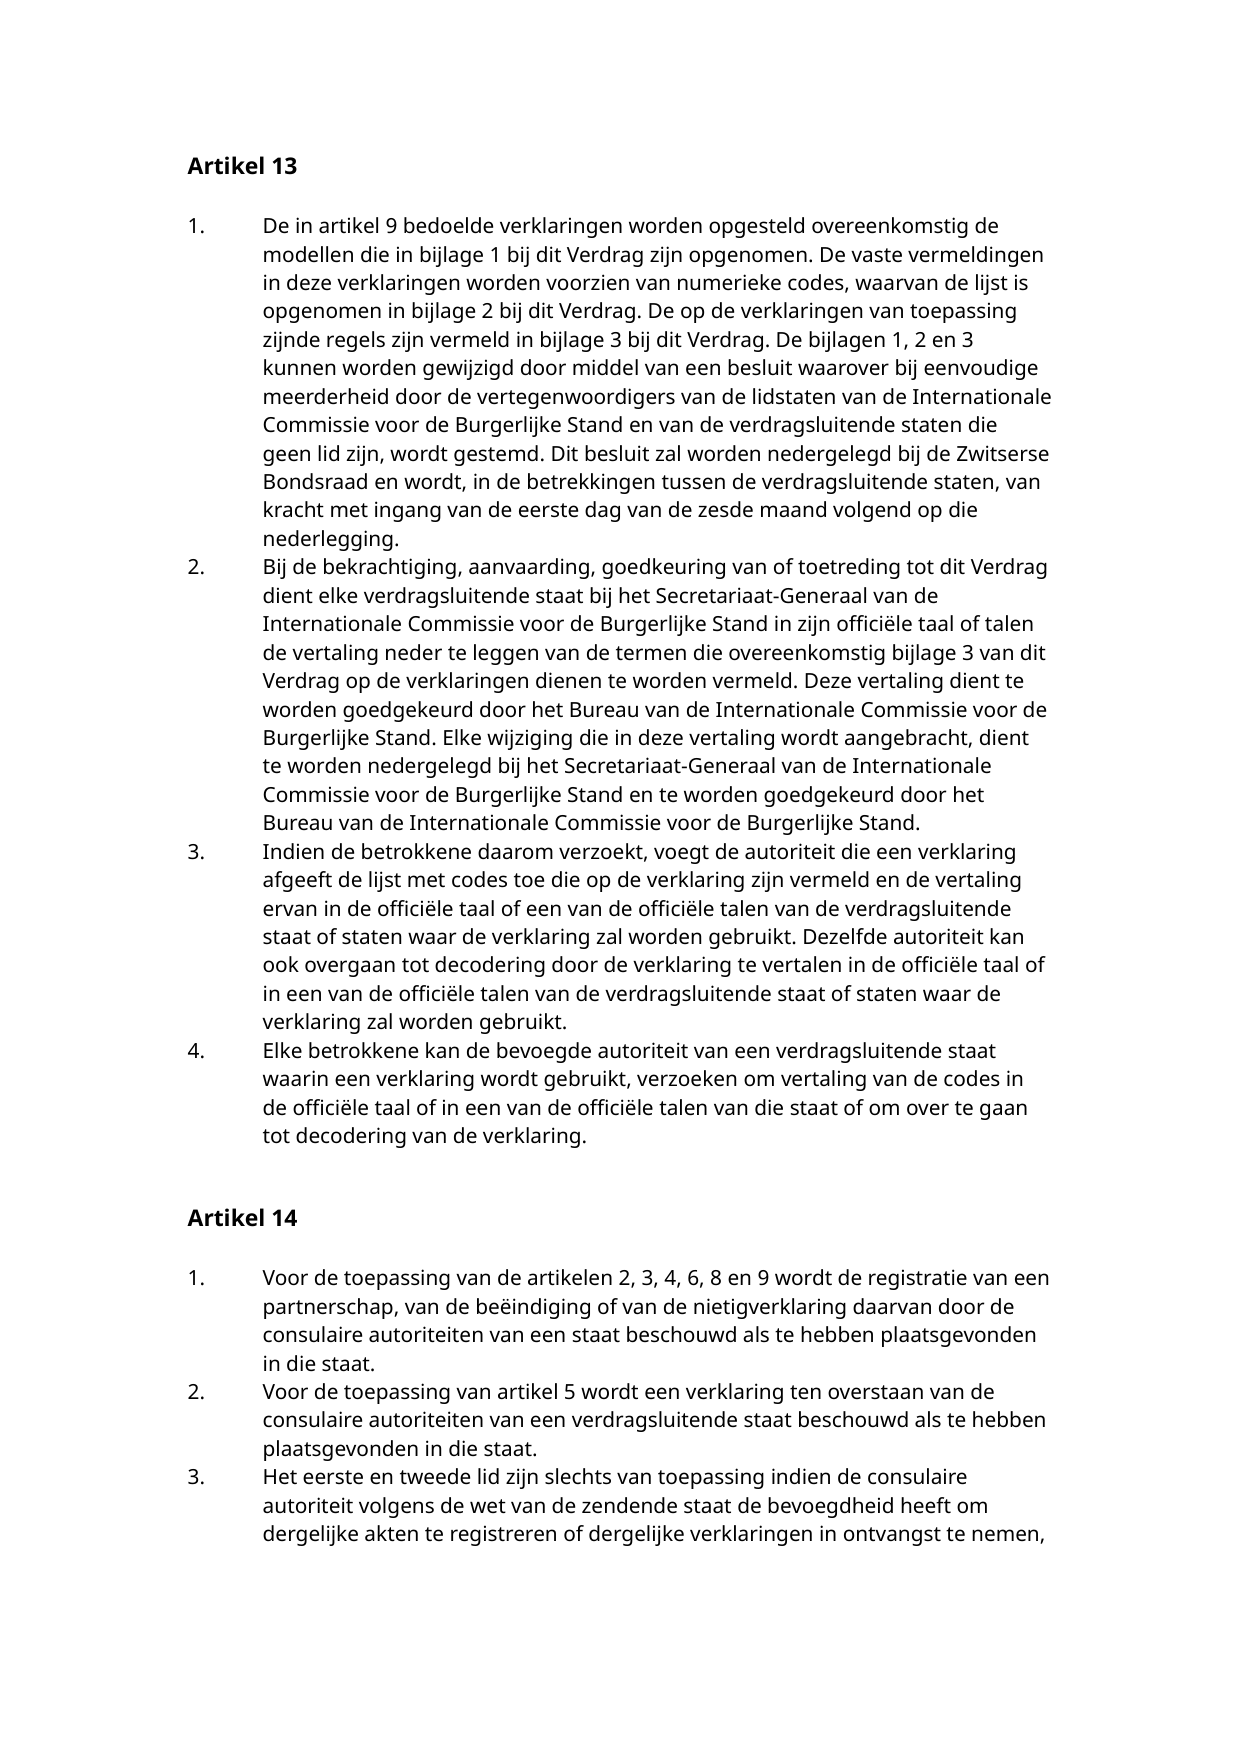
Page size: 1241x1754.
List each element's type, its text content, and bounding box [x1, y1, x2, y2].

subtitle Artikel 14 [187, 1202, 1053, 1233]
list Voor de toepassing van artikel 5 wordt een verklaring ten overstaan van de consulaire autoriteiten van een verdragsluitende staat beschouwd als te hebben plaatsgevonden in die staat. [187, 1377, 1053, 1462]
list Indien de betrokkene daarom verzoekt, voegt de autoriteit die een verklaring afgeeft de lijst met codes toe die op de verklaring zijn vermeld en de vertaling ervan in de officiële taal of een van de officiële talen van de verdragsluitende staat of staten waar de verklaring zal worden gebruikt. Dezelfde autoriteit kan ook overgaan tot decodering door de verklaring te vertalen in de officiële taal of in een van de officiële talen van de verdragsluitende staat of staten waar de verklaring zal worden gebruikt. [187, 837, 1053, 1036]
list Het eerste en tweede lid zijn slechts van toepassing indien de consulaire autoriteit volgens de wet van de zendende staat de bevoegdheid heeft om dergelijke akten te registreren of dergelijke verklaringen in ontvangst te nemen, [187, 1462, 1053, 1548]
list De in artikel 9 bedoelde verklaringen worden opgesteld overeenkomstig de modellen die in bijlage 1 bij dit Verdrag zijn opgenomen. De vaste vermeldingen in deze verklaringen worden voorzien van numerieke codes, waarvan de lijst is opgenomen in bijlage 2 bij dit Verdrag. De op de verklaringen van toepassing zijnde regels zijn vermeld in bijlage 3 bij dit Verdrag. De bijlagen 1, 2 en 3 kunnen worden gewijzigd door middel van een besluit waarover bij eenvoudige meerderheid door de vertegenwoordigers van de lidstaten van de Internationale Commissie voor de Burgerlijke Stand en van de verdragsluitende staten die geen lid zijn, wordt gestemd. Dit besluit zal worden nedergelegd bij de Zwitserse Bondsraad en wordt, in de betrekkingen tussen de verdragsluitende staten, van kracht met ingang van de eerste dag van de zesde maand volgend op die nederlegging. [187, 211, 1053, 552]
list Elke betrokkene kan de bevoegde autoriteit van een verdragsluitende staat waarin een verklaring wordt gebruikt, verzoeken om vertaling van de codes in de officiële taal of in een van de officiële talen van die staat of om over te gaan tot decodering van de verklaring. [187, 1036, 1053, 1150]
subtitle Artikel 13 [187, 150, 1053, 181]
list Voor de toepassing van de artikelen 2, 3, 4, 6, 8 en 9 wordt de registratie van een partnerschap, van de beëindiging of van de nietigverklaring daarvan door de consulaire autoriteiten van een staat beschouwd als te hebben plaatsgevonden in die staat. [187, 1263, 1053, 1377]
list Bij de bekrachtiging, aanvaarding, goedkeuring van of toetreding tot dit Verdrag dient elke verdragsluitende staat bij het Secretariaat-Generaal van de Internationale Commissie voor de Burgerlijke Stand in zijn officiële taal of talen de vertaling neder te leggen van de termen die overeenkomstig bijlage 3 van dit Verdrag op de verklaringen dienen te worden vermeld. Deze vertaling dient te worden goedgekeurd door het Bureau van de Internationale Commissie voor de Burgerlijke Stand. Elke wijziging die in deze vertaling wordt aangebracht, dient te worden nedergelegd bij het Secretariaat-Generaal van de Internationale Commissie voor de Burgerlijke Stand en te worden goedgekeurd door het Bureau van de Internationale Commissie voor de Burgerlijke Stand. [187, 552, 1053, 837]
